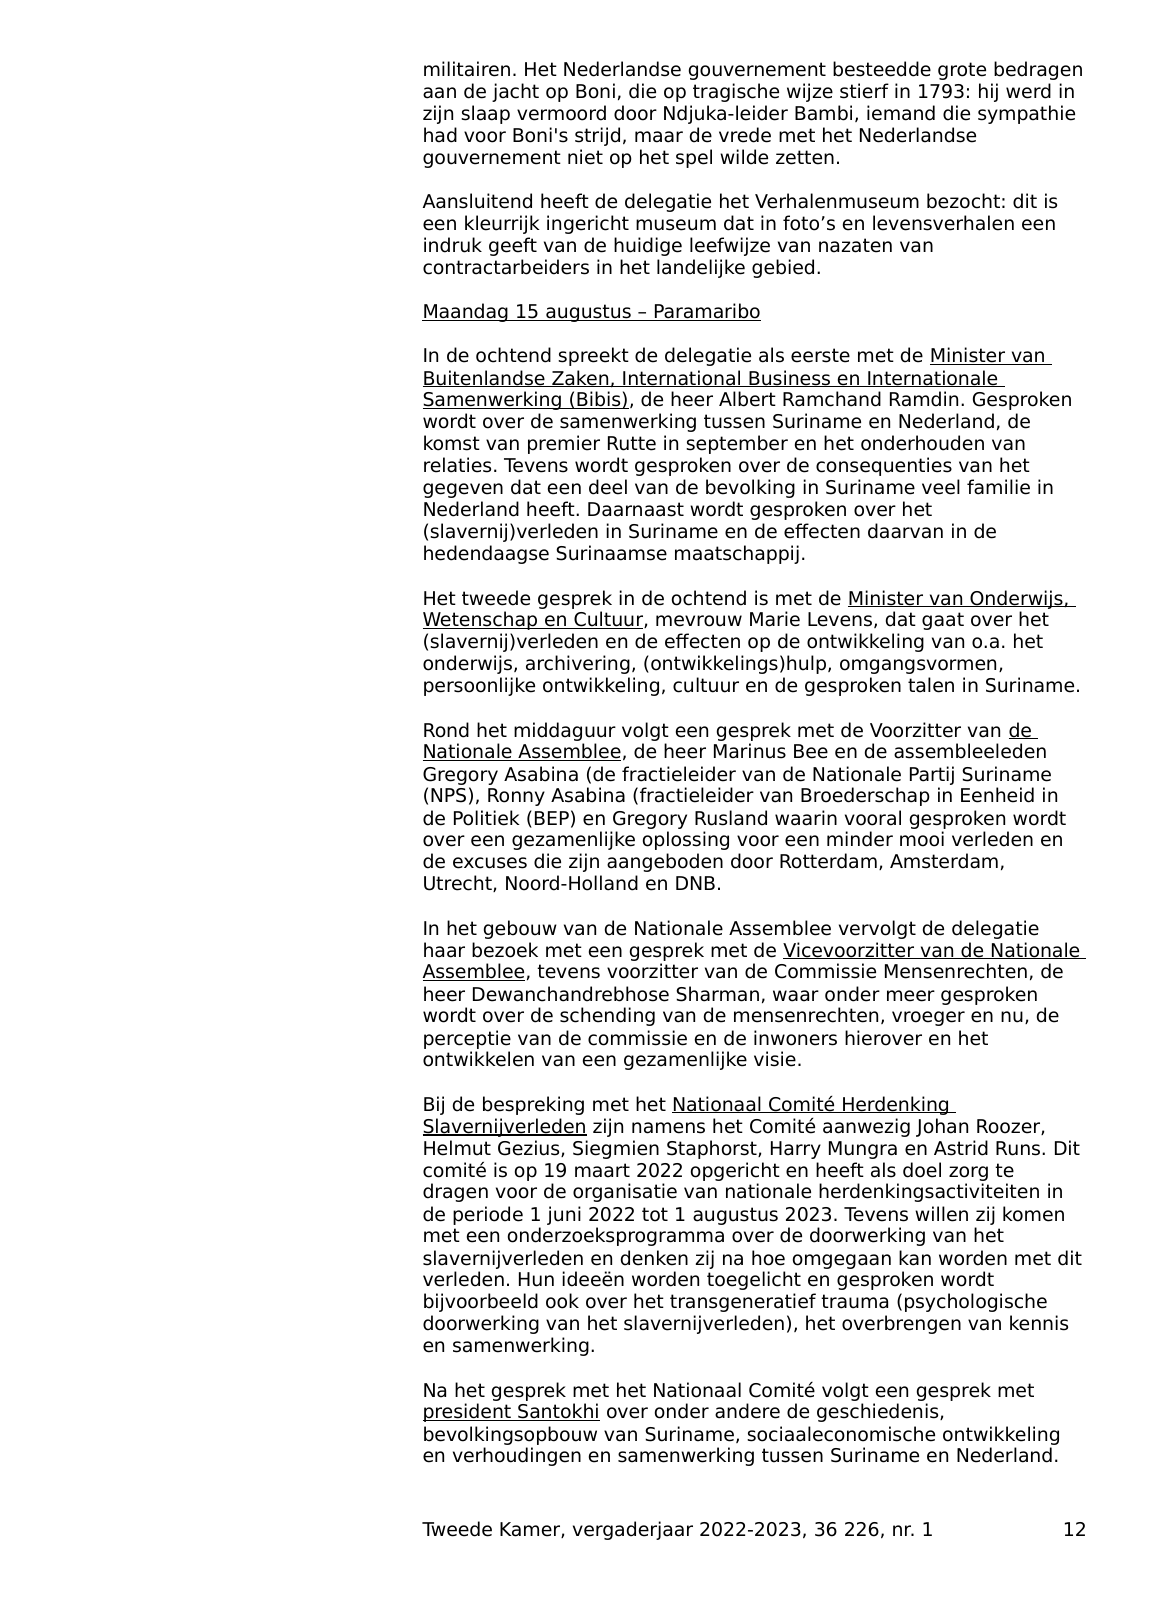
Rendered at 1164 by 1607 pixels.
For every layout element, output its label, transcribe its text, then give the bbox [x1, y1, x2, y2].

text Het tweede gesprek in de ochtend is met de Minister van Onderwijs, Wetenschap en Cultuur, mevrouw Marie Levens, dat gaat over het (slavernij)verleden en de effecten op de ontwikkeling van o.a. het onderwijs, archivering, (ontwikkelings)hulp, omgangsvormen, persoonlijke ontwikkeling, cultuur en de gesproken talen in Suriname. [422, 587, 1087, 697]
text Na het gesprek met het Nationaal Comité volgt een gesprek met president Santokhi over onder andere de geschiedenis, bevolkingsopbouw van Suriname, sociaaleconomische ontwikkeling en verhoudingen en samenwerking tussen Suriname en Nederland. [422, 1379, 1087, 1467]
text militairen. Het Nederlandse gouvernement besteedde grote bedragen aan de jacht op Boni, die op tragische wijze stierf in 1793: hij werd in zijn slaap vermoord door Ndjuka-leider Bambi, iemand die sympathie had voor Boni's strijd, maar de vrede met het Nederlandse gouvernement niet op het spel wilde zetten. [422, 59, 1087, 169]
text Bij de bespreking met het Nationaal Comité Herdenking Slavernijverleden zijn namens het Comité aanwezig Johan Roozer, Helmut Gezius, Siegmien Staphorst, Harry Mungra en Astrid Runs. Dit comité is op 19 maart 2022 opgericht en heeft als doel zorg te dragen voor de organisatie van nationale herdenkingsactiviteiten in de periode 1 juni 2022 tot 1 augustus 2023. Tevens willen zij komen met een onderzoeksprogramma over de doorwerking van het slavernijverleden en denken zij na hoe omgegaan kan worden met dit verleden. Hun ideeën worden toegelicht en gesproken wordt bijvoorbeeld ook over het transgeneratief trauma (psychologische doorwerking van het slavernijverleden), het overbrengen van kennis en samenwerking. [422, 1093, 1087, 1357]
subtitle Maandag 15 augustus – Paramaribo [422, 301, 1087, 323]
text Rond het middaguur volgt een gesprek met de Voorzitter van de Nationale Assemblee, de heer Marinus Bee en de assembleeleden Gregory Asabina (de fractieleider van de Nationale Partij Suriname (NPS), Ronny Asabina (fractieleider van Broederschap in Eenheid in de Politiek (BEP) en Gregory Rusland waarin vooral gesproken wordt over een gezamenlijke oplossing voor een minder mooi verleden en de excuses die zijn aangeboden door Rotterdam, Amsterdam, Utrecht, Noord-Holland en DNB. [422, 719, 1087, 895]
text In de ochtend spreekt de delegatie als eerste met de Minister van Buitenlandse Zaken, International Business en Internationale Samenwerking (Bibis), de heer Albert Ramchand Ramdin. Gesproken wordt over de samenwerking tussen Suriname en Nederland, de komst van premier Rutte in september en het onderhouden van relaties. Tevens wordt gesproken over de consequenties van het gegeven dat een deel van de bevolking in Suriname veel familie in Nederland heeft. Daarnaast wordt gesproken over het (slavernij)verleden in Suriname en de effecten daarvan in de hedendaagse Surinaamse maatschappij. [422, 345, 1087, 565]
text Aansluitend heeft de delegatie het Verhalenmuseum bezocht: dit is een kleurrijk ingericht museum dat in foto’s en levensverhalen een indruk geeft van de huidige leefwijze van nazaten van contractarbeiders in het landelijke gebied. [422, 191, 1087, 279]
text In het gebouw van de Nationale Assemblee vervolgt de delegatie haar bezoek met een gesprek met de Vicevoorzitter van de Nationale Assemblee, tevens voorzitter van de Commissie Mensenrechten, de heer Dewanchandrebhose Sharman, waar onder meer gesproken wordt over de schending van de mensenrechten, vroeger en nu, de perceptie van de commissie en de inwoners hierover en het ontwikkelen van een gezamenlijke visie. [422, 917, 1087, 1071]
